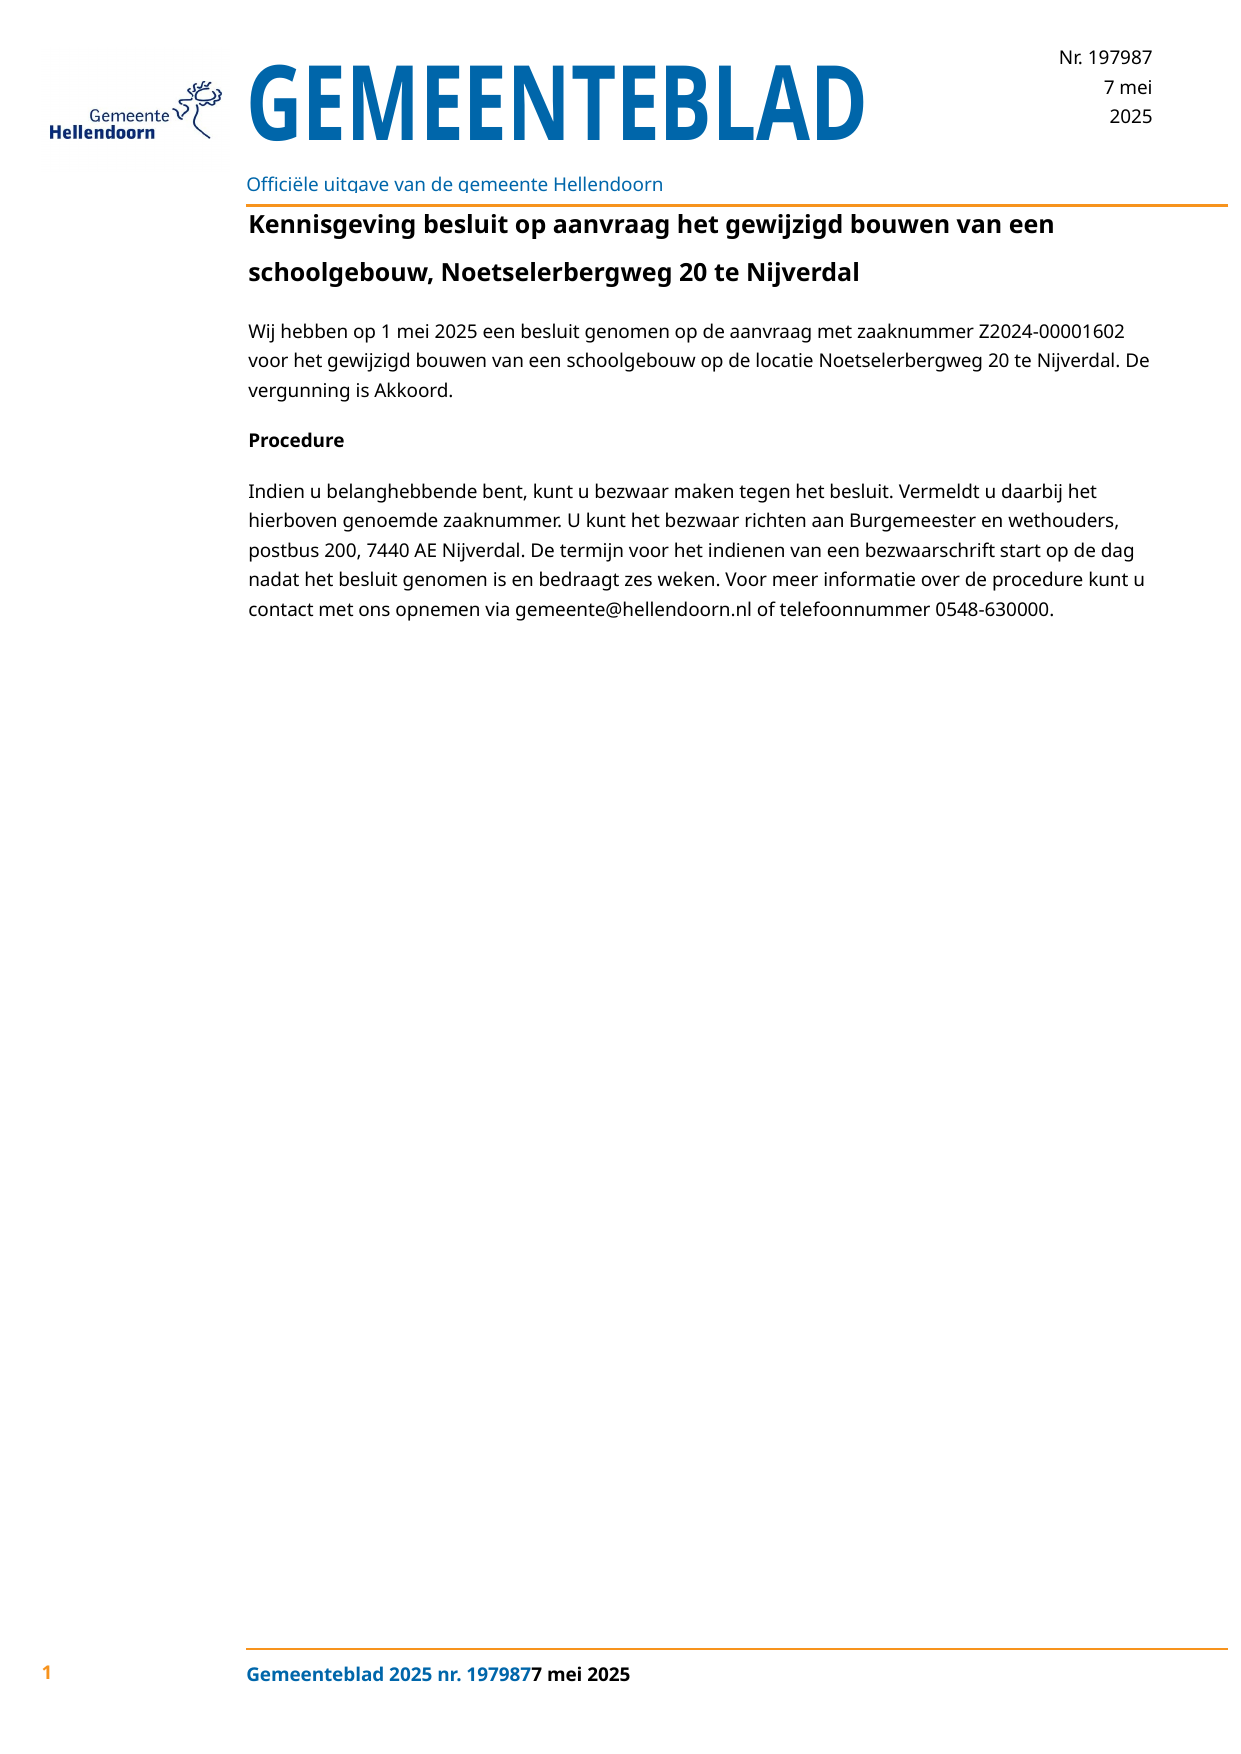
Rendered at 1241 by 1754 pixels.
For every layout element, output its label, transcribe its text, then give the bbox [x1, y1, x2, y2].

text Wij hebben op 1 mei 2025 een besluit genomen op de aanvraag met zaaknummer Z2024-00001602 voor het gewijzigd bouwen van een schoolgebouw op de locatie Noetselerbergweg 20 te Nijverdal. De vergunning is Akkoord. [248, 318, 1152, 403]
text Procedure [248, 427, 1152, 453]
text Indien u belanghebbende bent, kunt u bezwaar maken tegen het besluit. Vermeldt u daarbij het hierboven genoemde zaaknummer. U kunt het bezwaar richten aan Burgemeester en wethouders, postbus 200, 7440 AE Nijverdal. De termijn voor het indienen van een bezwaarschrift start op de dag nadat het besluit genomen is en bedraagt zes weken. Voor meer informatie over de procedure kunt u contact met ons opnemen via gemeente@hellendoorn.nl of telefoonnummer 0548-630000. [248, 478, 1152, 622]
picture [41, 47, 231, 172]
text Kennisgeving besluit op aanvraag het gewijzigd bouwen van een schoolgebouw, Noetselerbergweg 20 te Nijverdal [248, 207, 1152, 288]
